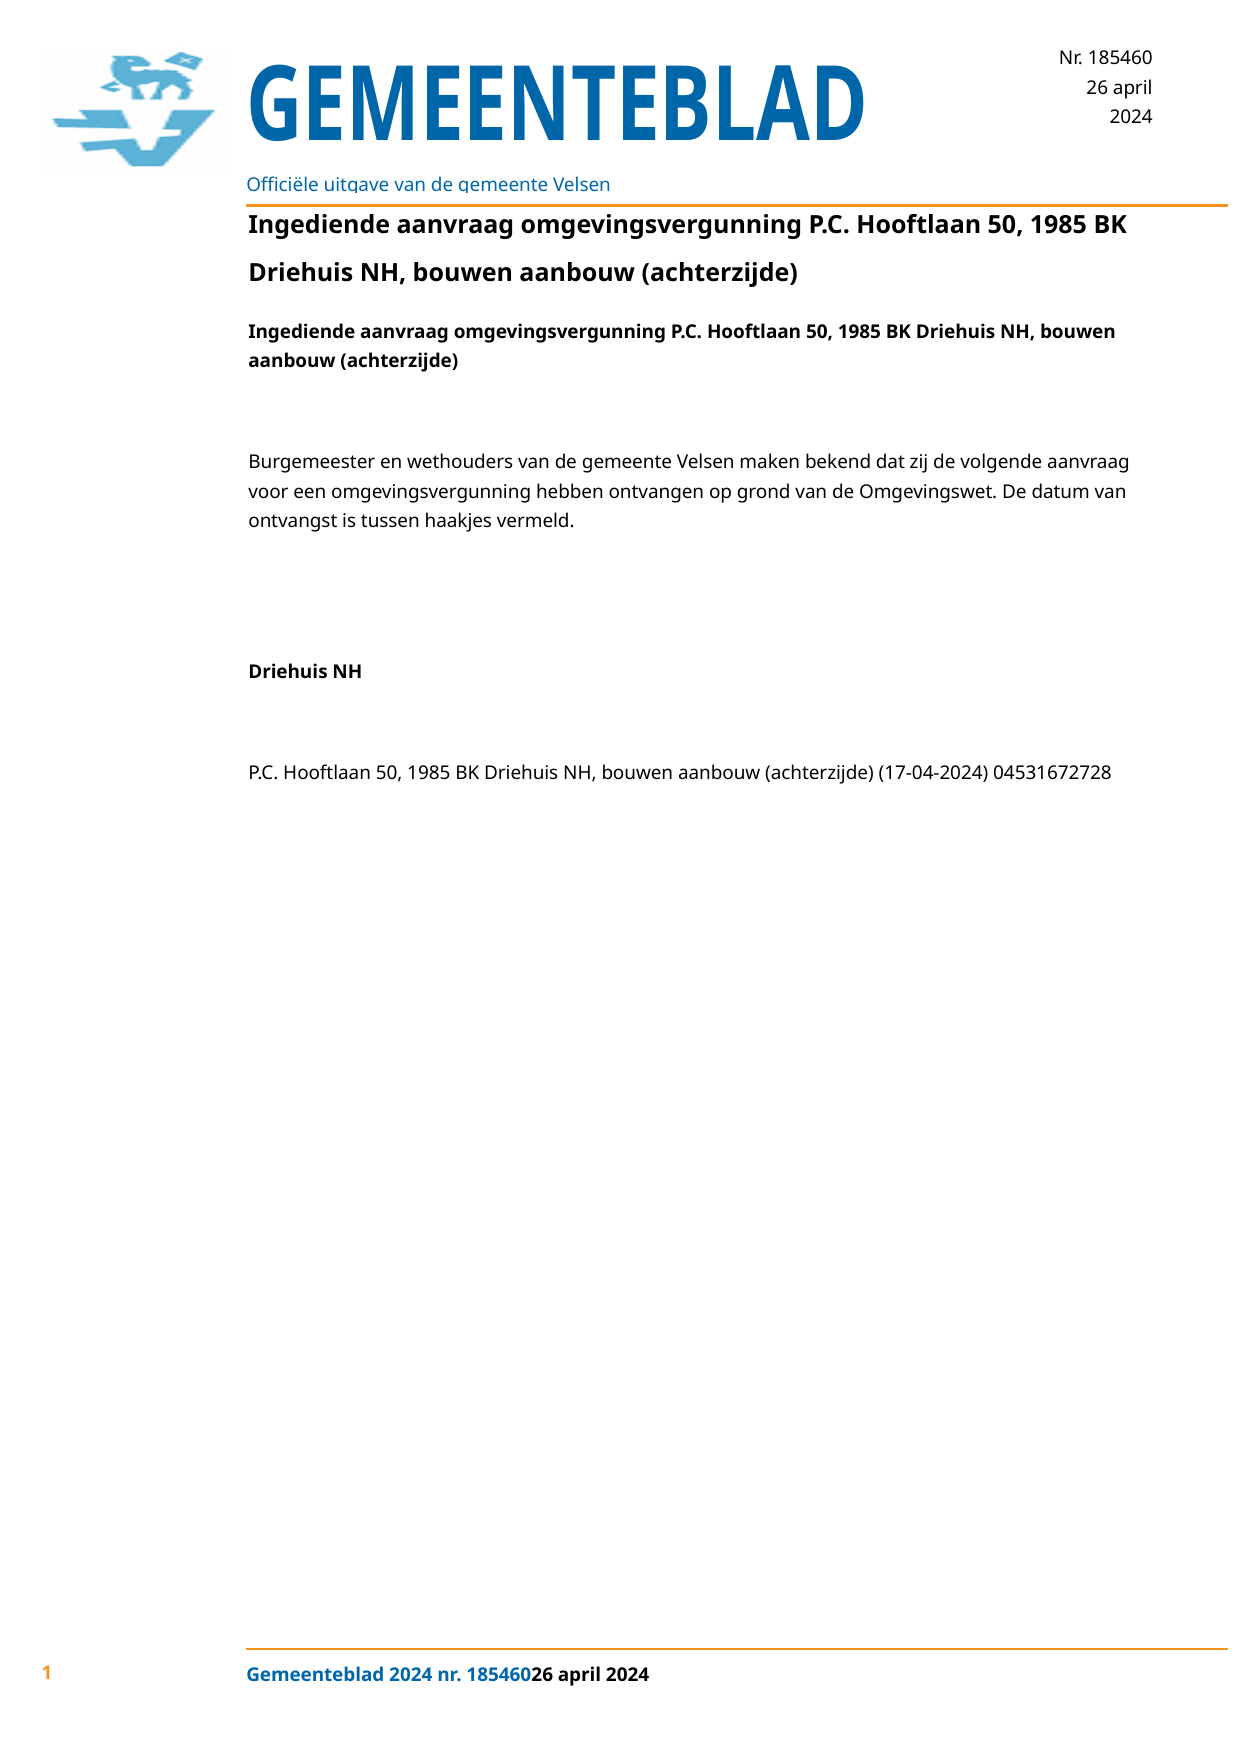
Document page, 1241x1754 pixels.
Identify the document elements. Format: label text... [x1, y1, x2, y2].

text Driehuis NH [248, 659, 1152, 684]
text Ingediende aanvraag omgevingsvergunning P.C. Hooftlaan 50, 1985 BK Driehuis NH, bouwen aanbouw (achterzijde) [248, 207, 1152, 288]
text P.C. Hooftlaan 50, 1985 BK Driehuis NH, bouwen aanbouw (achterzijde) (17-04-2024) 04531672728 [248, 759, 1152, 785]
text Ingediende aanvraag omgevingsvergunning P.C. Hooftlaan 50, 1985 BK Driehuis NH, bouwen aanbouw (achterzijde) [248, 318, 1152, 373]
text Burgemeester en wethouders van de gemeente Velsen maken bekend dat zij de volgende aanvraag voor een omgevingsvergunning hebben ontvangen op grond van de Omgevingswet. De datum van ontvangst is tussen haakjes vermeld. [248, 448, 1152, 533]
picture [41, 47, 231, 172]
